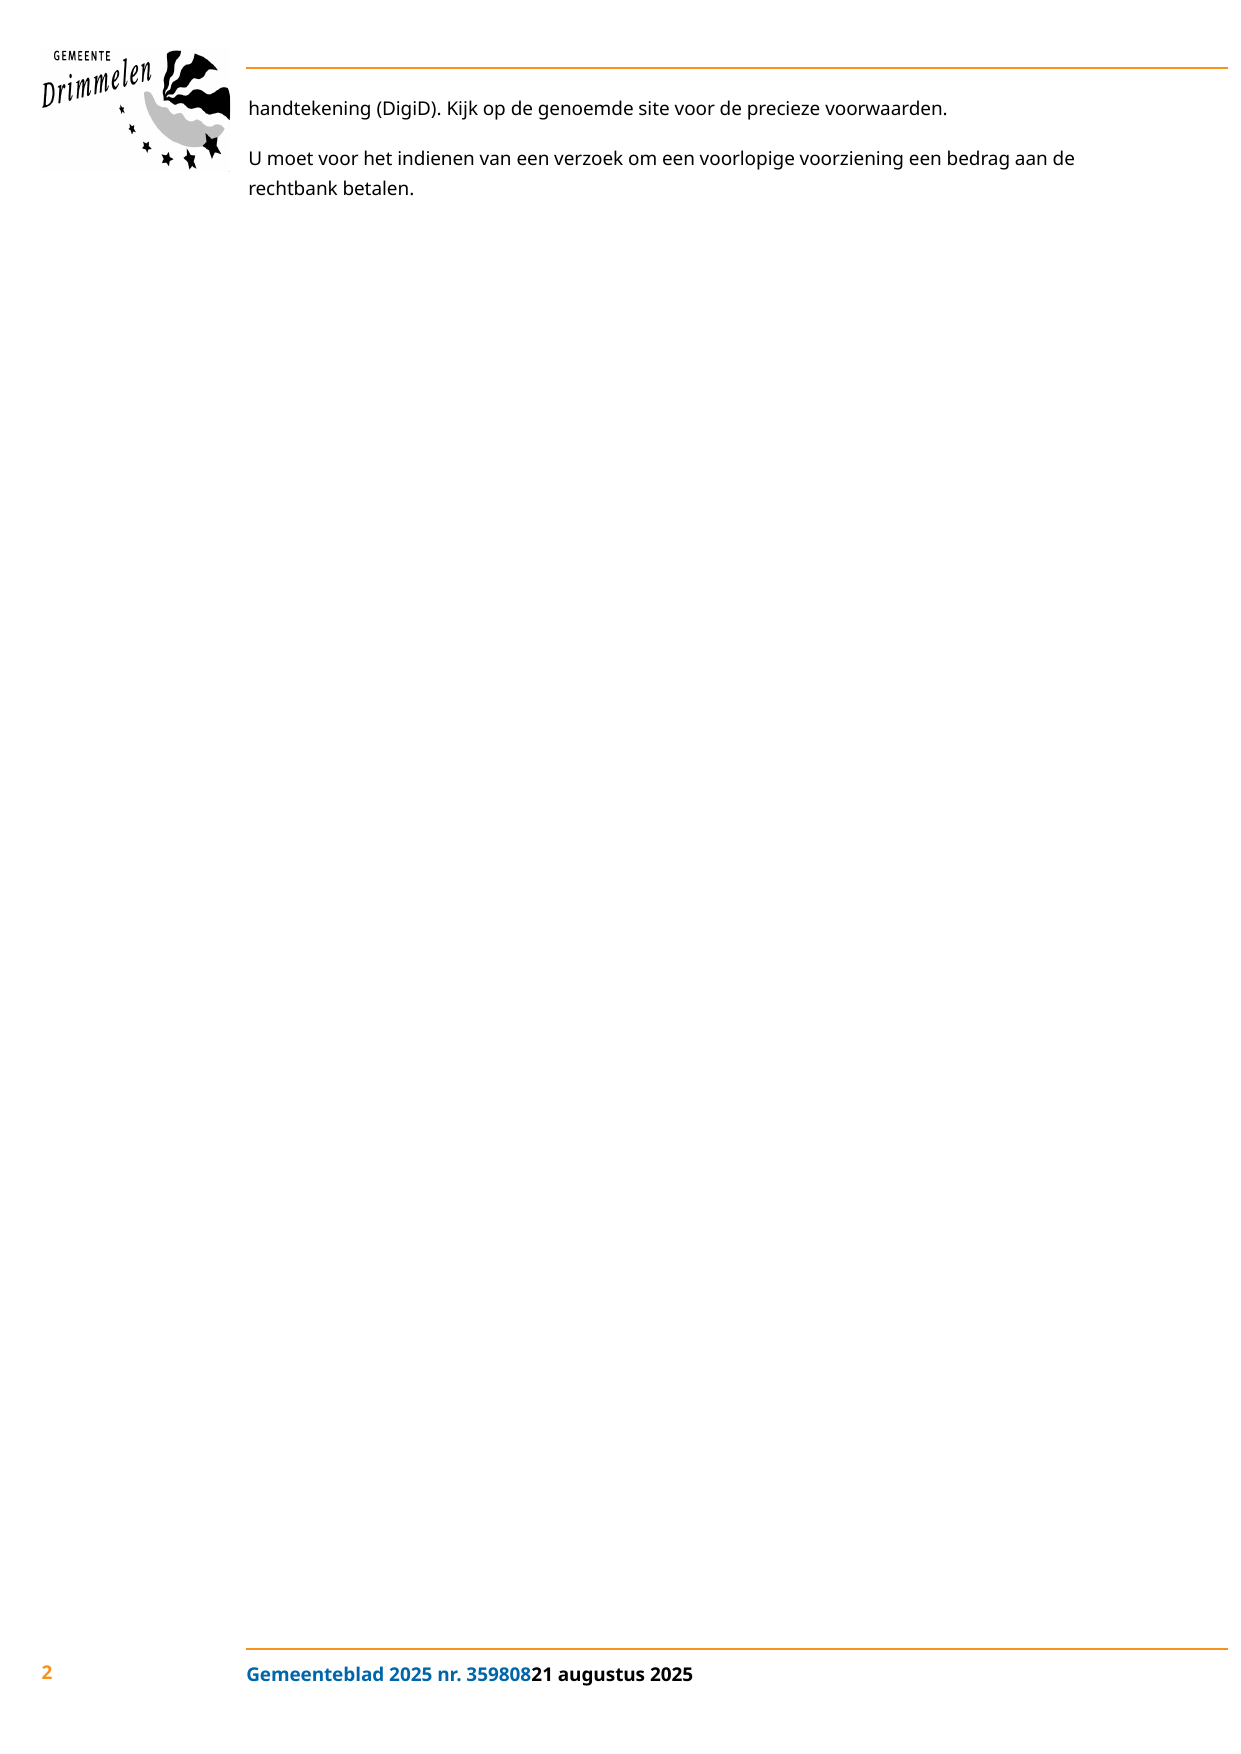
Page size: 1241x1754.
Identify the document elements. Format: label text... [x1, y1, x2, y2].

text U moet voor het indienen van een verzoek om een voorlopige voorziening een bedrag aan de rechtbank betalen. [248, 145, 1152, 201]
text handtekening (DigiD). Kijk op de genoemde site voor de precieze voorwaarden. [248, 95, 1152, 121]
picture [41, 47, 231, 172]
